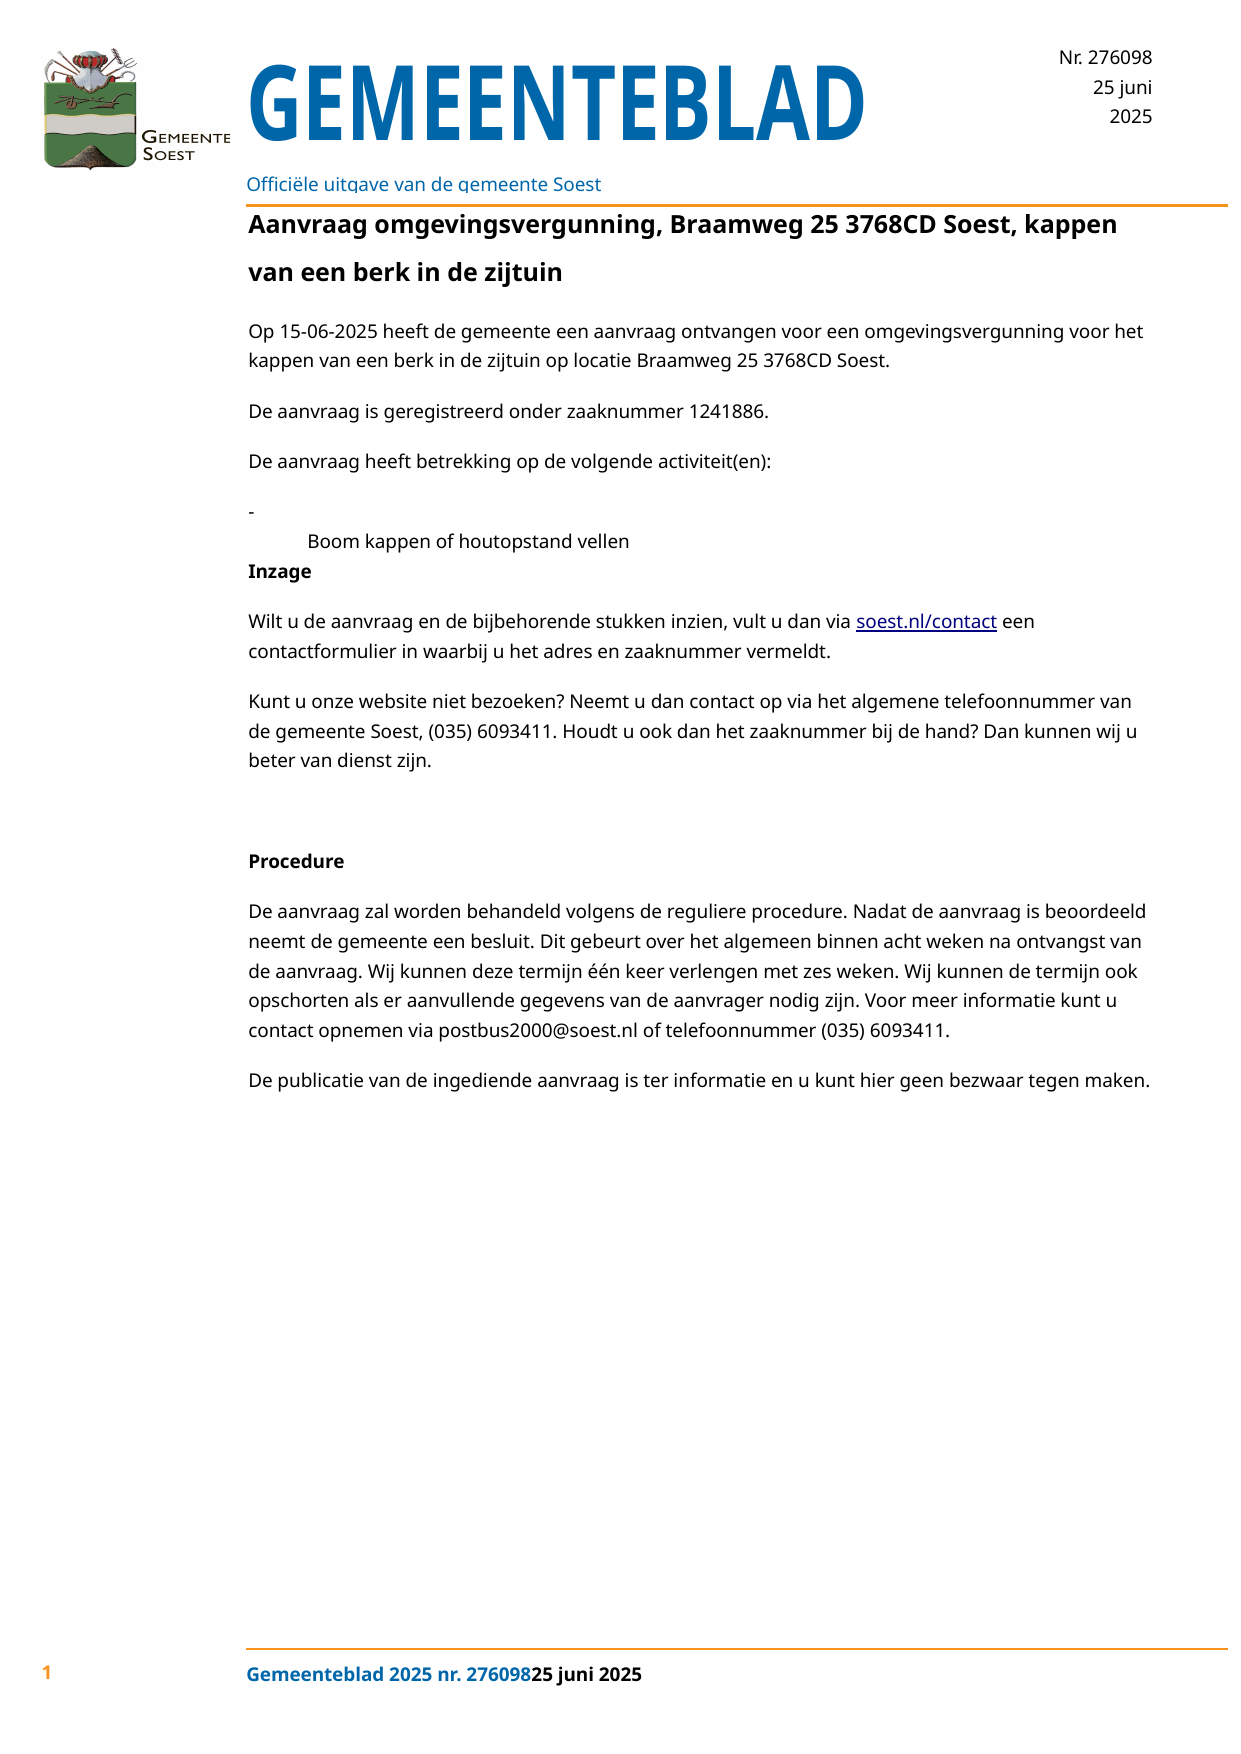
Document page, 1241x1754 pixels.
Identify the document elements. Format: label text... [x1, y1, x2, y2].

picture [41, 47, 231, 172]
text Inzage [248, 558, 1152, 584]
text De aanvraag heeft betrekking op de volgende activiteit(en): [248, 448, 1152, 474]
text Aanvraag omgevingsvergunning, Braamweg 25 3768CD Soest, kappen van een berk in de zijtuin [248, 207, 1152, 288]
text De publicatie van de ingediende aanvraag is ter informatie en u kunt hier geen bezwaar tegen maken. [248, 1067, 1152, 1093]
text De aanvraag zal worden behandeld volgens de reguliere procedure. Nadat de aanvraag is beoordeeld neemt de gemeente een besluit. Dit gebeurt over het algemeen binnen acht weken na ontvangst van de aanvraag. Wij kunnen deze termijn één keer verlengen met zes weken. Wij kunnen de termijn ook opschorten als er aanvullende gegevens van de aanvrager nodig zijn. Voor meer informatie kunt u contact opnemen via postbus2000@soest.nl of telefoonnummer (035) 6093411. [248, 899, 1152, 1043]
text Op 15-06-2025 heeft de gemeente een aanvraag ontvangen voor een omgevingsvergunning voor het kappen van een berk in de zijtuin op locatie Braamweg 25 3768CD Soest. [248, 318, 1152, 373]
text Kunt u onze website niet bezoeken? Neemt u dan contact op via het algemene telefoonnummer van de gemeente Soest, (035) 6093411. Houdt u ook dan het zaaknummer bij de hand? Dan kunnen wij u beter van dienst zijn. [248, 688, 1152, 773]
text Wilt u de aanvraag en de bijbehorende stukken inzien, vult u dan via soest.nl/contact een contactformulier in waarbij u het adres en zaaknummer vermeldt. [248, 608, 1152, 664]
text De aanvraag is geregistreerd onder zaaknummer 1241886. [248, 398, 1152, 424]
text Procedure [248, 848, 1152, 874]
list Boom kappen of houtopstand vellen [248, 528, 1152, 554]
